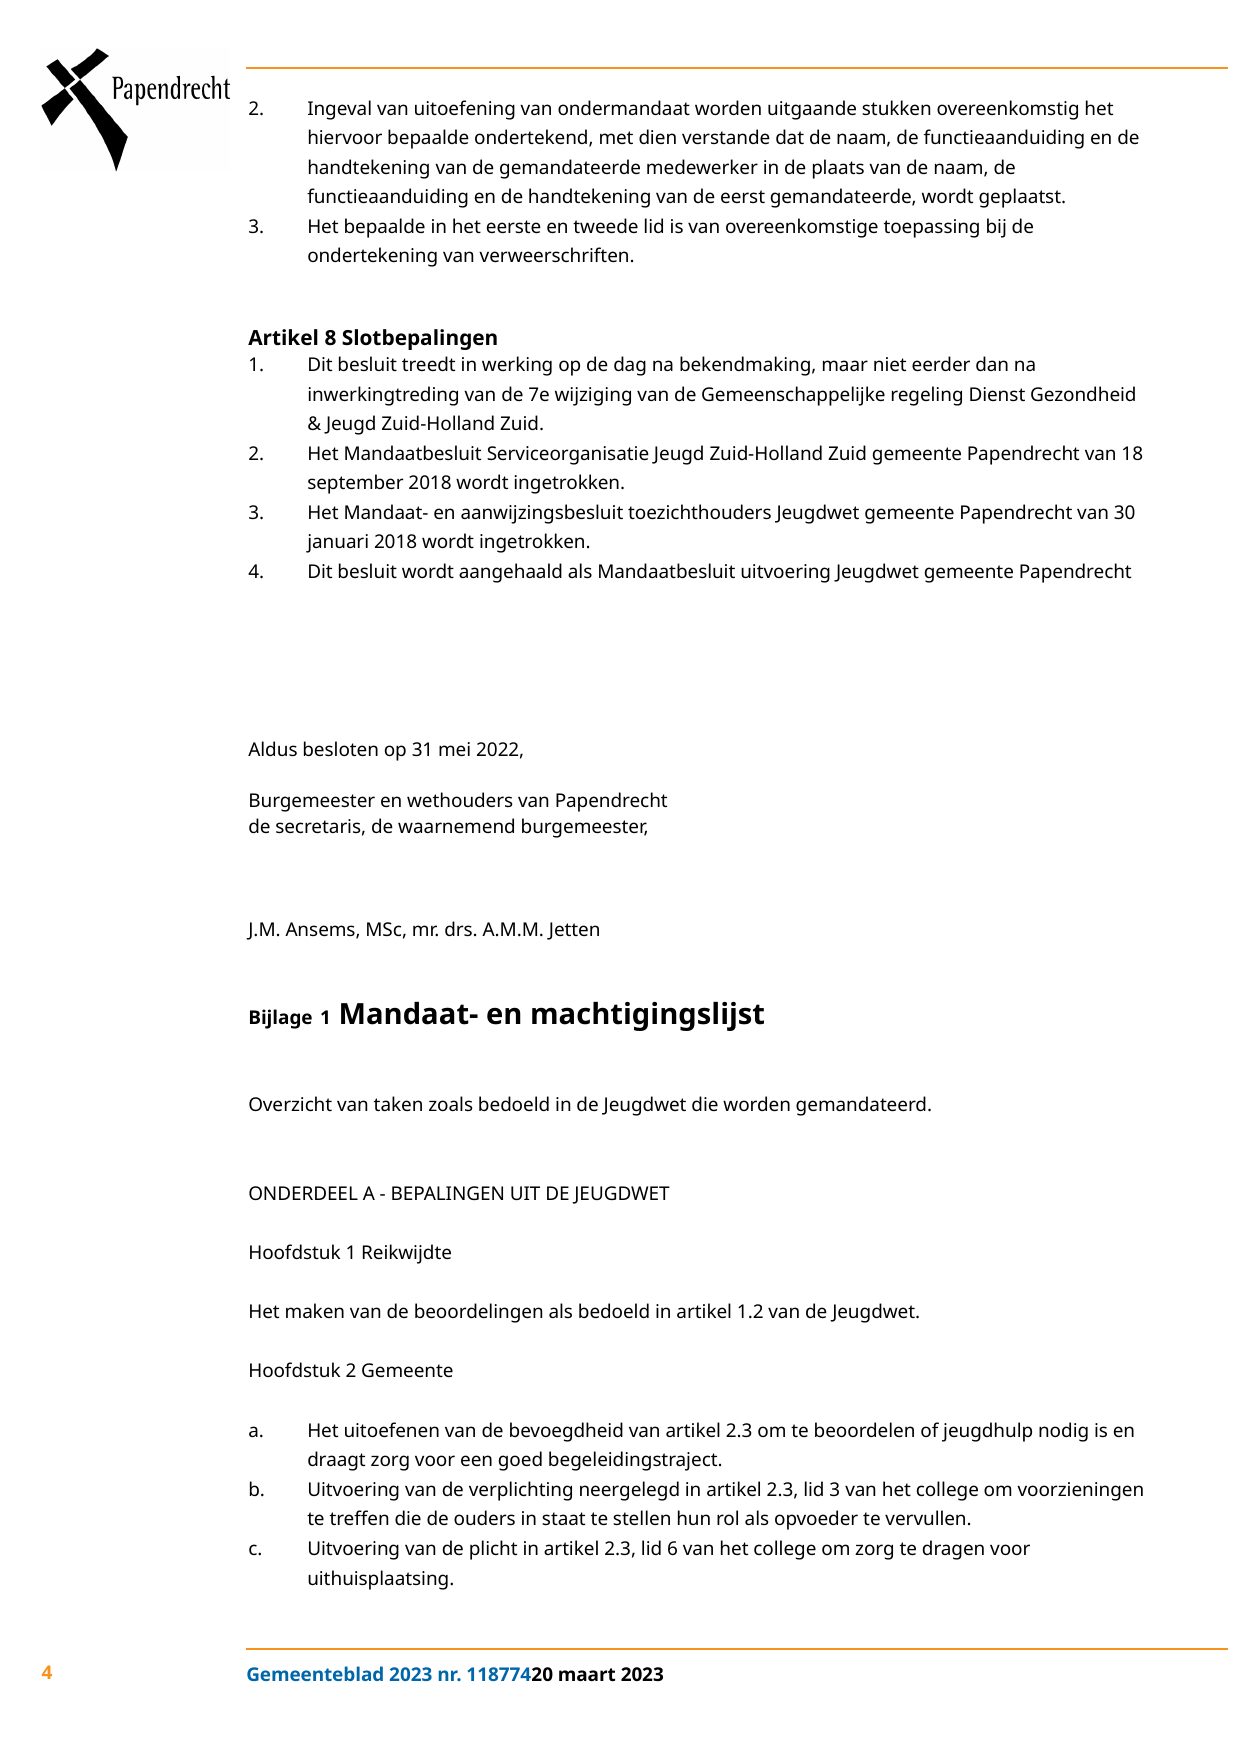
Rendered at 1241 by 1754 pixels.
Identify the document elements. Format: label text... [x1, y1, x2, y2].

list Het bepaalde in het eerste en tweede lid is van overeenkomstige toepassing bij de ondertekening van verweerschriften. [248, 213, 1152, 268]
text Overzicht van taken zoals bedoeld in de Jeugdwet die worden gemandateerd. [248, 1091, 1152, 1117]
text Hoofdstuk 2 Gemeente [248, 1358, 1152, 1383]
list Dit besluit treedt in werking op de dag na bekendmaking, maar niet eerder dan na inwerkingtreding van de 7e wijziging van de Gemeenschappelijke regeling Dienst Gezondheid & Jeugd Zuid-Holland Zuid. [248, 351, 1152, 436]
text Aldus besloten op 31 mei 2022, [248, 736, 1152, 761]
list Het Mandaatbesluit Serviceorganisatie Jeugd Zuid-Holland Zuid gemeente Papendrecht van 18 september 2018 wordt ingetrokken. [248, 440, 1152, 495]
picture [41, 47, 231, 172]
text de secretaris, de waarnemend burgemeester, [248, 813, 1152, 839]
text Artikel 8 Slotbepalingen [248, 323, 1152, 351]
text Hoofdstuk 1 Reikwijdte [248, 1239, 1152, 1265]
text J.M. Ansems, MSc, mr. drs. A.M.M. Jetten [248, 916, 1152, 942]
list Uitvoering van de verplichting neergelegd in artikel 2.3, lid 3 van het college om voorzieningen te treffen die de ouders in staat te stellen hun rol als opvoeder te vervullen. [248, 1476, 1152, 1531]
list Het uitoefenen van de bevoegdheid van artikel 2.3 om te beoordelen of jeugdhulp nodig is en draagt zorg voor een goed begeleidingstraject. [248, 1417, 1152, 1472]
list Uitvoering van de plicht in artikel 2.3, lid 6 van het college om zorg te dragen voor uithuisplaatsing. [248, 1535, 1152, 1591]
text Bijlage 1 Mandaat- en machtigingslijst [248, 993, 1152, 1033]
list Het Mandaat- en aanwijzingsbesluit toezichthouders Jeugdwet gemeente Papendrecht van 30 januari 2018 wordt ingetrokken. [248, 499, 1152, 554]
list Ingeval van uitoefening van ondermandaat worden uitgaande stukken overeenkomstig het hiervoor bepaalde ondertekend, met dien verstande dat de naam, de functieaanduiding en de handtekening van de gemandateerde medewerker in de plaats van de naam, de functieaanduiding en de handtekening van de eerst gemandateerde, wordt geplaatst. [248, 95, 1152, 209]
text ONDERDEEL A - BEPALINGEN UIT DE JEUGDWET [248, 1180, 1152, 1206]
text Burgemeester en wethouders van Papendrecht [248, 787, 1152, 813]
text Het maken van de beoordelingen als bedoeld in artikel 1.2 van de Jeugdwet. [248, 1298, 1152, 1324]
list Dit besluit wordt aangehaald als Mandaatbesluit uitvoering Jeugdwet gemeente Papendrecht [248, 558, 1152, 584]
